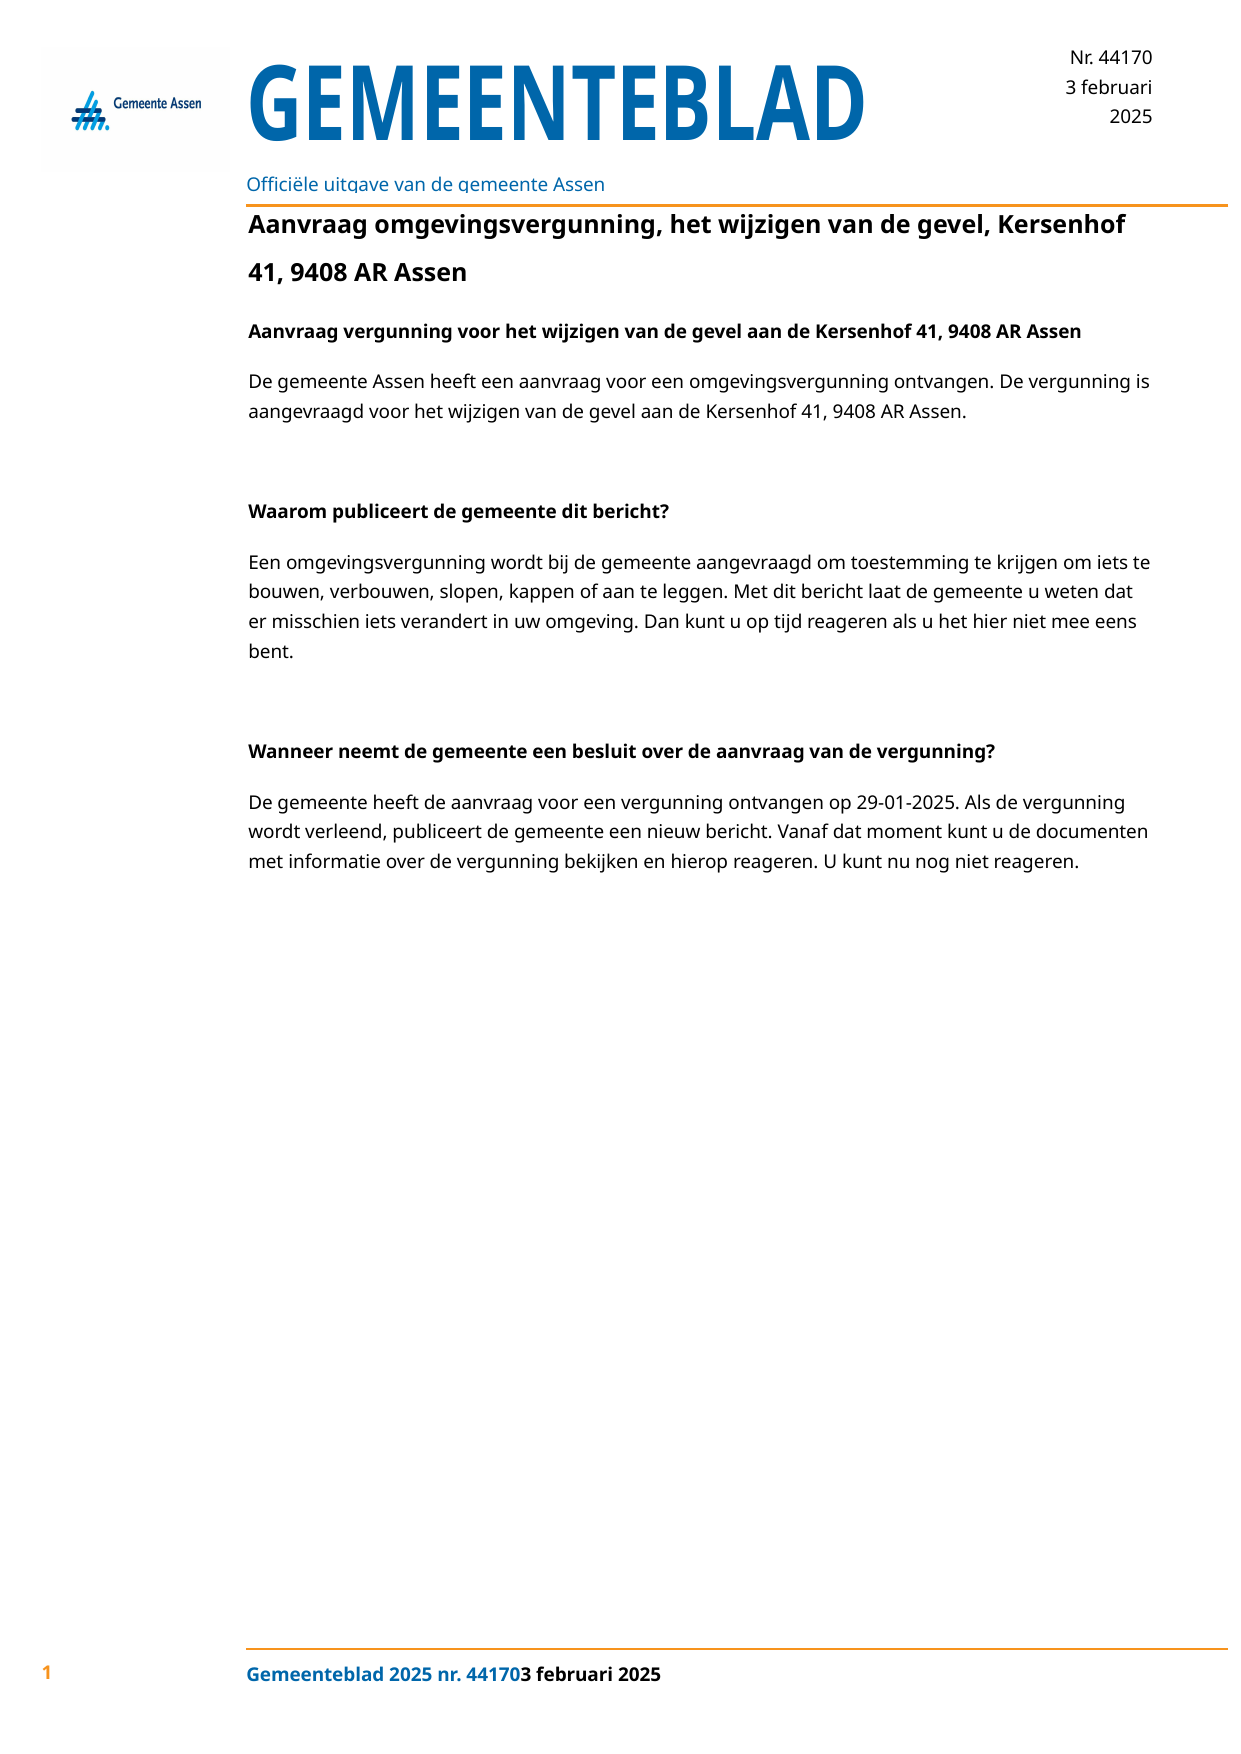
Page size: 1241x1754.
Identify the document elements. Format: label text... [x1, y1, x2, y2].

picture [41, 47, 231, 172]
text De gemeente heeft de aanvraag voor een vergunning ontvangen op 29-01-2025. Als de vergunning wordt verleend, publiceert de gemeente een nieuw bericht. Vanaf dat moment kunt u de documenten met informatie over de vergunning bekijken en hierop reageren. U kunt nu nog niet reageren. [248, 789, 1152, 874]
text Waarom publiceert de gemeente dit bericht? [248, 499, 1152, 524]
text Aanvraag vergunning voor het wijzigen van de gevel aan de Kersenhof 41, 9408 AR Assen [248, 318, 1152, 344]
text De gemeente Assen heeft een aanvraag voor een omgevingsvergunning ontvangen. De vergunning is aangevraagd voor het wijzigen van de gevel aan de Kersenhof 41, 9408 AR Assen. [248, 368, 1152, 424]
text Wanneer neemt de gemeente een besluit over de aanvraag van de vergunning? [248, 739, 1152, 764]
text Een omgevingsvergunning wordt bij de gemeente aangevraagd om toestemming te krijgen om iets te bouwen, verbouwen, slopen, kappen of aan te leggen. Met dit bericht laat de gemeente u weten dat er misschien iets verandert in uw omgeving. Dan kunt u op tijd reageren als u het hier niet mee eens bent. [248, 549, 1152, 664]
text Aanvraag omgevingsvergunning, het wijzigen van de gevel, Kersenhof 41, 9408 AR Assen [248, 207, 1152, 288]
